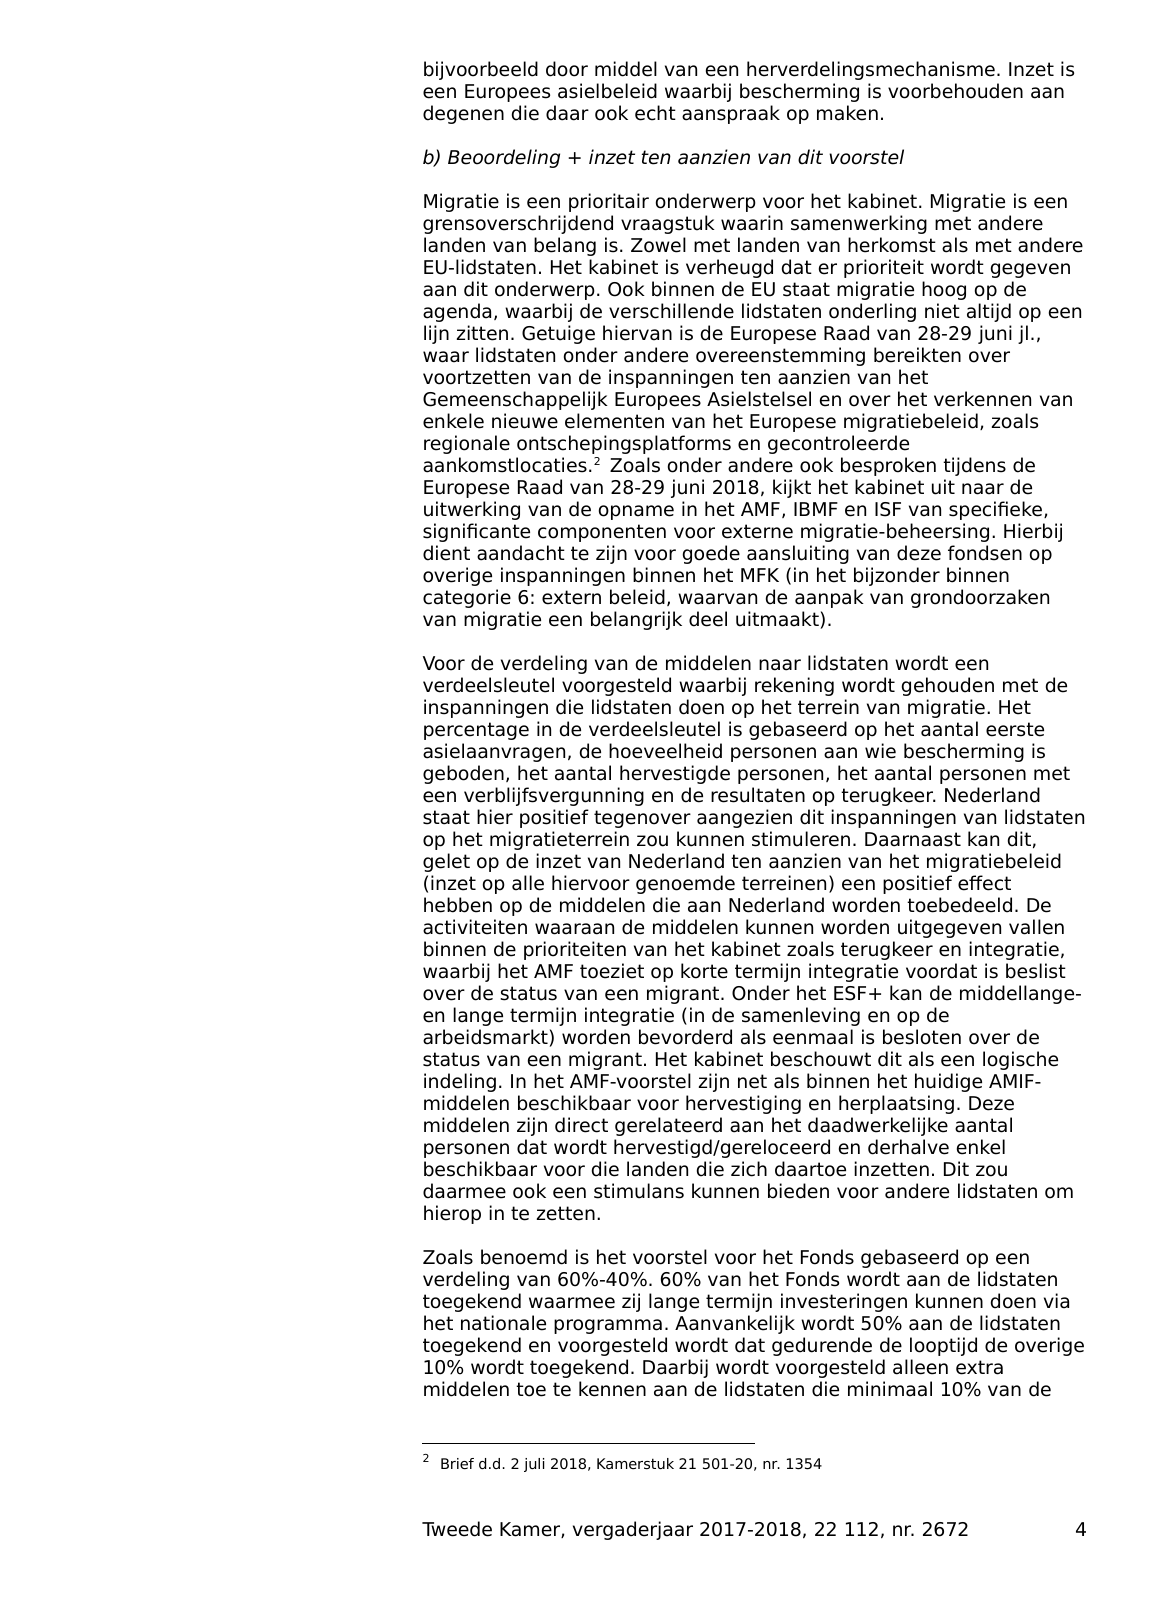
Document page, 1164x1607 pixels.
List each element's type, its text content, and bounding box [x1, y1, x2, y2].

text Migratie is een prioritair onderwerp voor het kabinet. Migratie is een grensoverschrijdend vraagstuk waarin samenwerking met andere landen van belang is. Zowel met landen van herkomst als met andere EU-lidstaten. Het kabinet is verheugd dat er prioriteit wordt gegeven aan dit onderwerp. Ook binnen de EU staat migratie hoog op de agenda, waarbij de verschillende lidstaten onderling niet altijd op een lijn zitten. Getuige hiervan is de Europese Raad van 28-29 juni jl., waar lidstaten onder andere overeenstemming bereikten over voortzetten van de inspanningen ten aanzien van het Gemeenschappelijk Europees Asielstelsel en over het verkennen van enkele nieuwe elementen van het Europese migratiebeleid, zoals regionale ontschepingsplatforms en gecontroleerde aankomstlocaties. Zoals onder andere ook besproken tijdens de Europese Raad van 28-29 juni 2018, kijkt het kabinet uit naar de uitwerking van de opname in het AMF, IBMF en ISF van specifieke, significante componenten voor externe migratie-beheersing. Hierbij dient aandacht te zijn voor goede aansluiting van deze fondsen op overige inspanningen binnen het MFK (in het bijzonder binnen categorie 6: extern beleid, waarvan de aanpak van grondoorzaken van migratie een belangrijk deel uitmaakt). [422, 191, 1087, 631]
text Zoals benoemd is het voorstel voor het Fonds gebaseerd op een verdeling van 60%-40%. 60% van het Fonds wordt aan de lidstaten toegekend waarmee zij lange termijn investeringen kunnen doen via het nationale programma. Aanvankelijk wordt 50% aan de lidstaten toegekend en voorgesteld wordt dat gedurende de looptijd de overige 10% wordt toegekend. Daarbij wordt voorgesteld alleen extra middelen toe te kennen aan de lidstaten die minimaal 10% van de [422, 1247, 1087, 1401]
text Brief d.d. 2 juli 2018, Kamerstuk 21 501-20, nr. 1354 [422, 1452, 1087, 1474]
subtitle b) Beoordeling + inzet ten aanzien van dit voorstel [422, 147, 1087, 169]
text bijvoorbeeld door middel van een herverdelingsmechanisme. Inzet is een Europees asielbeleid waarbij bescherming is voorbehouden aan degenen die daar ook echt aanspraak op maken. [422, 59, 1087, 125]
text Voor de verdeling van de middelen naar lidstaten wordt een verdeelsleutel voorgesteld waarbij rekening wordt gehouden met de inspanningen die lidstaten doen op het terrein van migratie. Het percentage in de verdeelsleutel is gebaseerd op het aantal eerste asielaanvragen, de hoeveelheid personen aan wie bescherming is geboden, het aantal hervestigde personen, het aantal personen met een verblijfsvergunning en de resultaten op terugkeer. Nederland staat hier positief tegenover aangezien dit inspanningen van lidstaten op het migratieterrein zou kunnen stimuleren. Daarnaast kan dit, gelet op de inzet van Nederland ten aanzien van het migratiebeleid (inzet op alle hiervoor genoemde terreinen) een positief effect hebben op de middelen die aan Nederland worden toebedeeld. De activiteiten waaraan de middelen kunnen worden uitgegeven vallen binnen de prioriteiten van het kabinet zoals terugkeer en integratie, waarbij het AMF toeziet op korte termijn integratie voordat is beslist over de status van een migrant. Onder het ESF+ kan de middellange- en lange termijn integratie (in de samenleving en op de arbeidsmarkt) worden bevorderd als eenmaal is besloten over de status van een migrant. Het kabinet beschouwt dit als een logische indeling. In het AMF-voorstel zijn net als binnen het huidige AMIF-middelen beschikbaar voor hervestiging en herplaatsing. Deze middelen zijn direct gerelateerd aan het daadwerkelijke aantal personen dat wordt hervestigd/gereloceerd en derhalve enkel beschikbaar voor die landen die zich daartoe inzetten. Dit zou daarmee ook een stimulans kunnen bieden voor andere lidstaten om hierop in te zetten. [422, 653, 1087, 1224]
